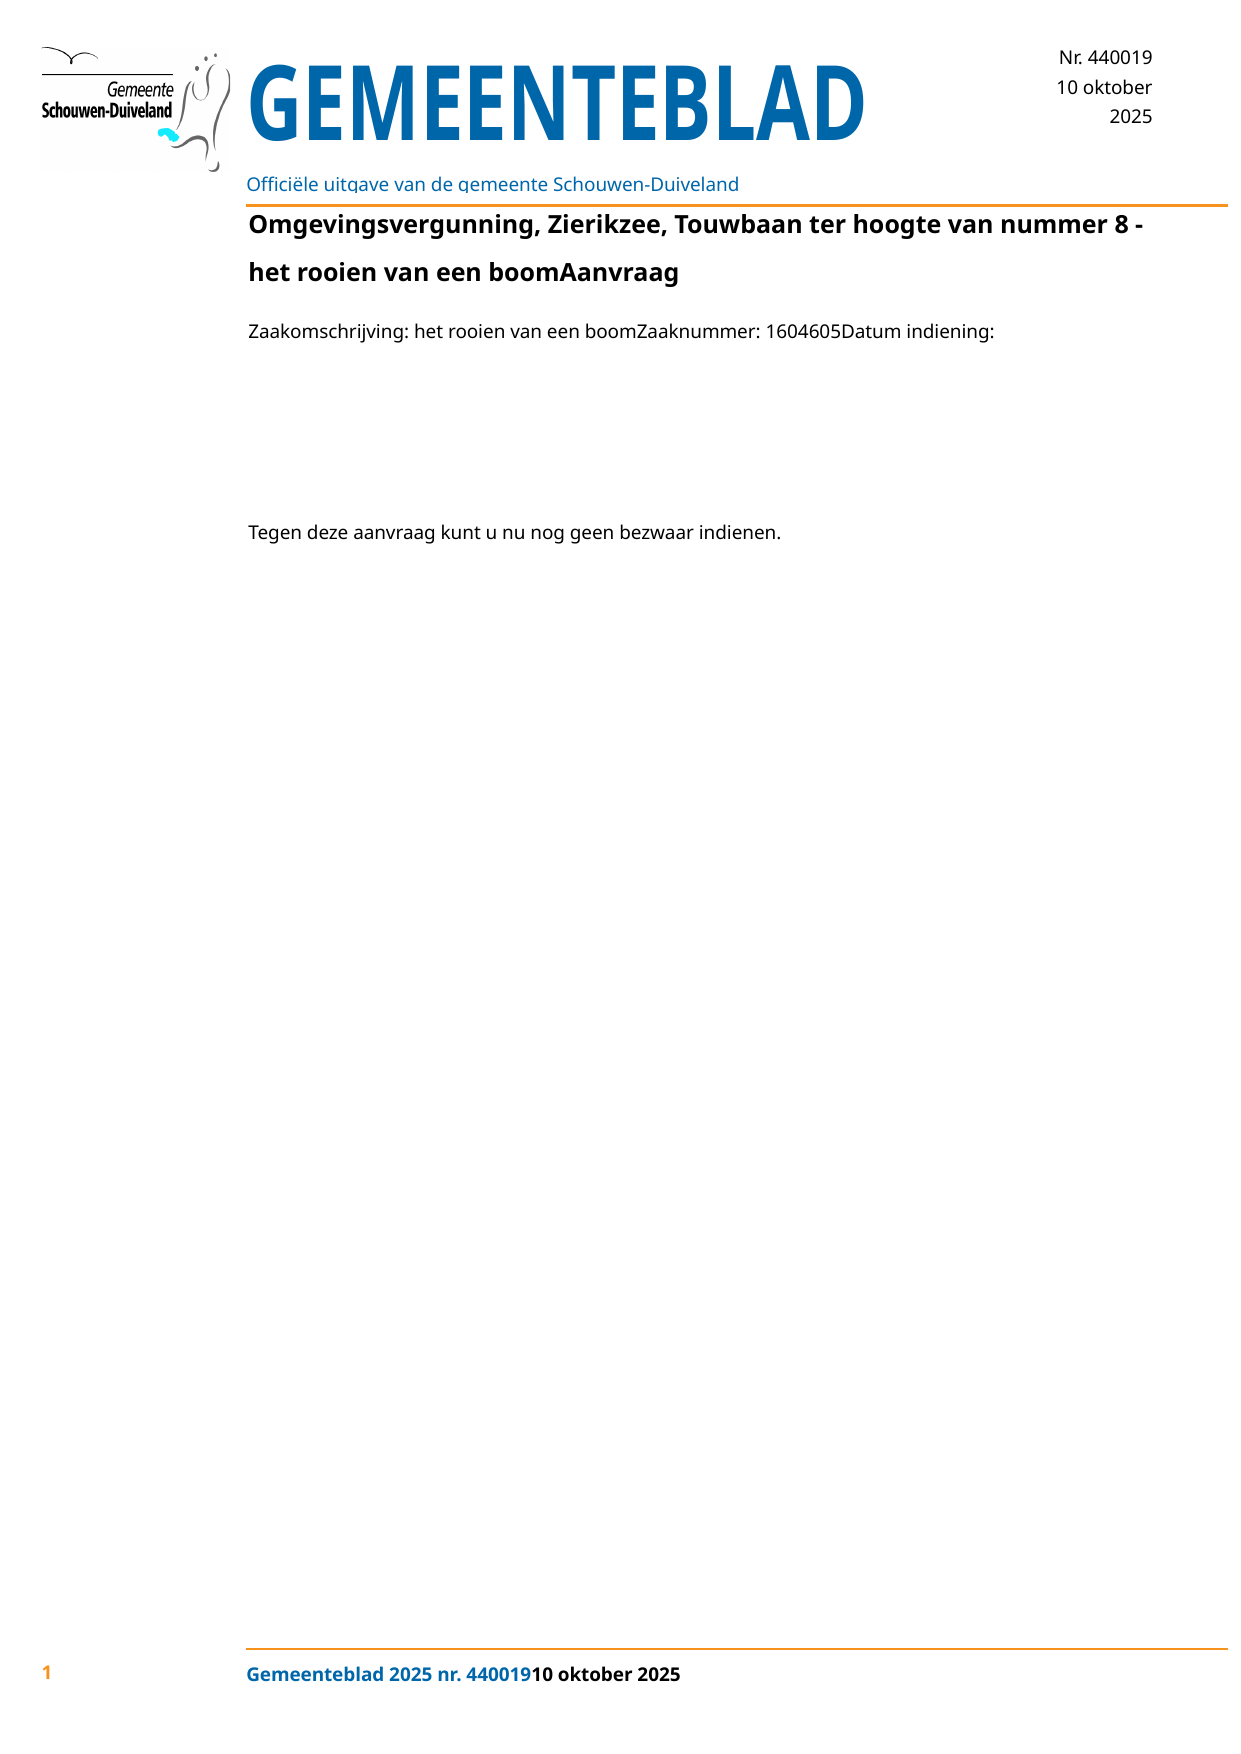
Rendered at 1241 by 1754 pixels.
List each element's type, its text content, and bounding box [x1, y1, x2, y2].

picture [41, 47, 231, 172]
text Tegen deze aanvraag kunt u nu nog geen bezwaar indienen. [248, 519, 1152, 545]
text Zaakomschrijving: het rooien van een boomZaaknummer: 1604605Datum indiening: [248, 318, 1152, 344]
text Omgevingsvergunning, Zierikzee, Touwbaan ter hoogte van nummer 8 - het rooien van een boomAanvraag [248, 207, 1152, 288]
